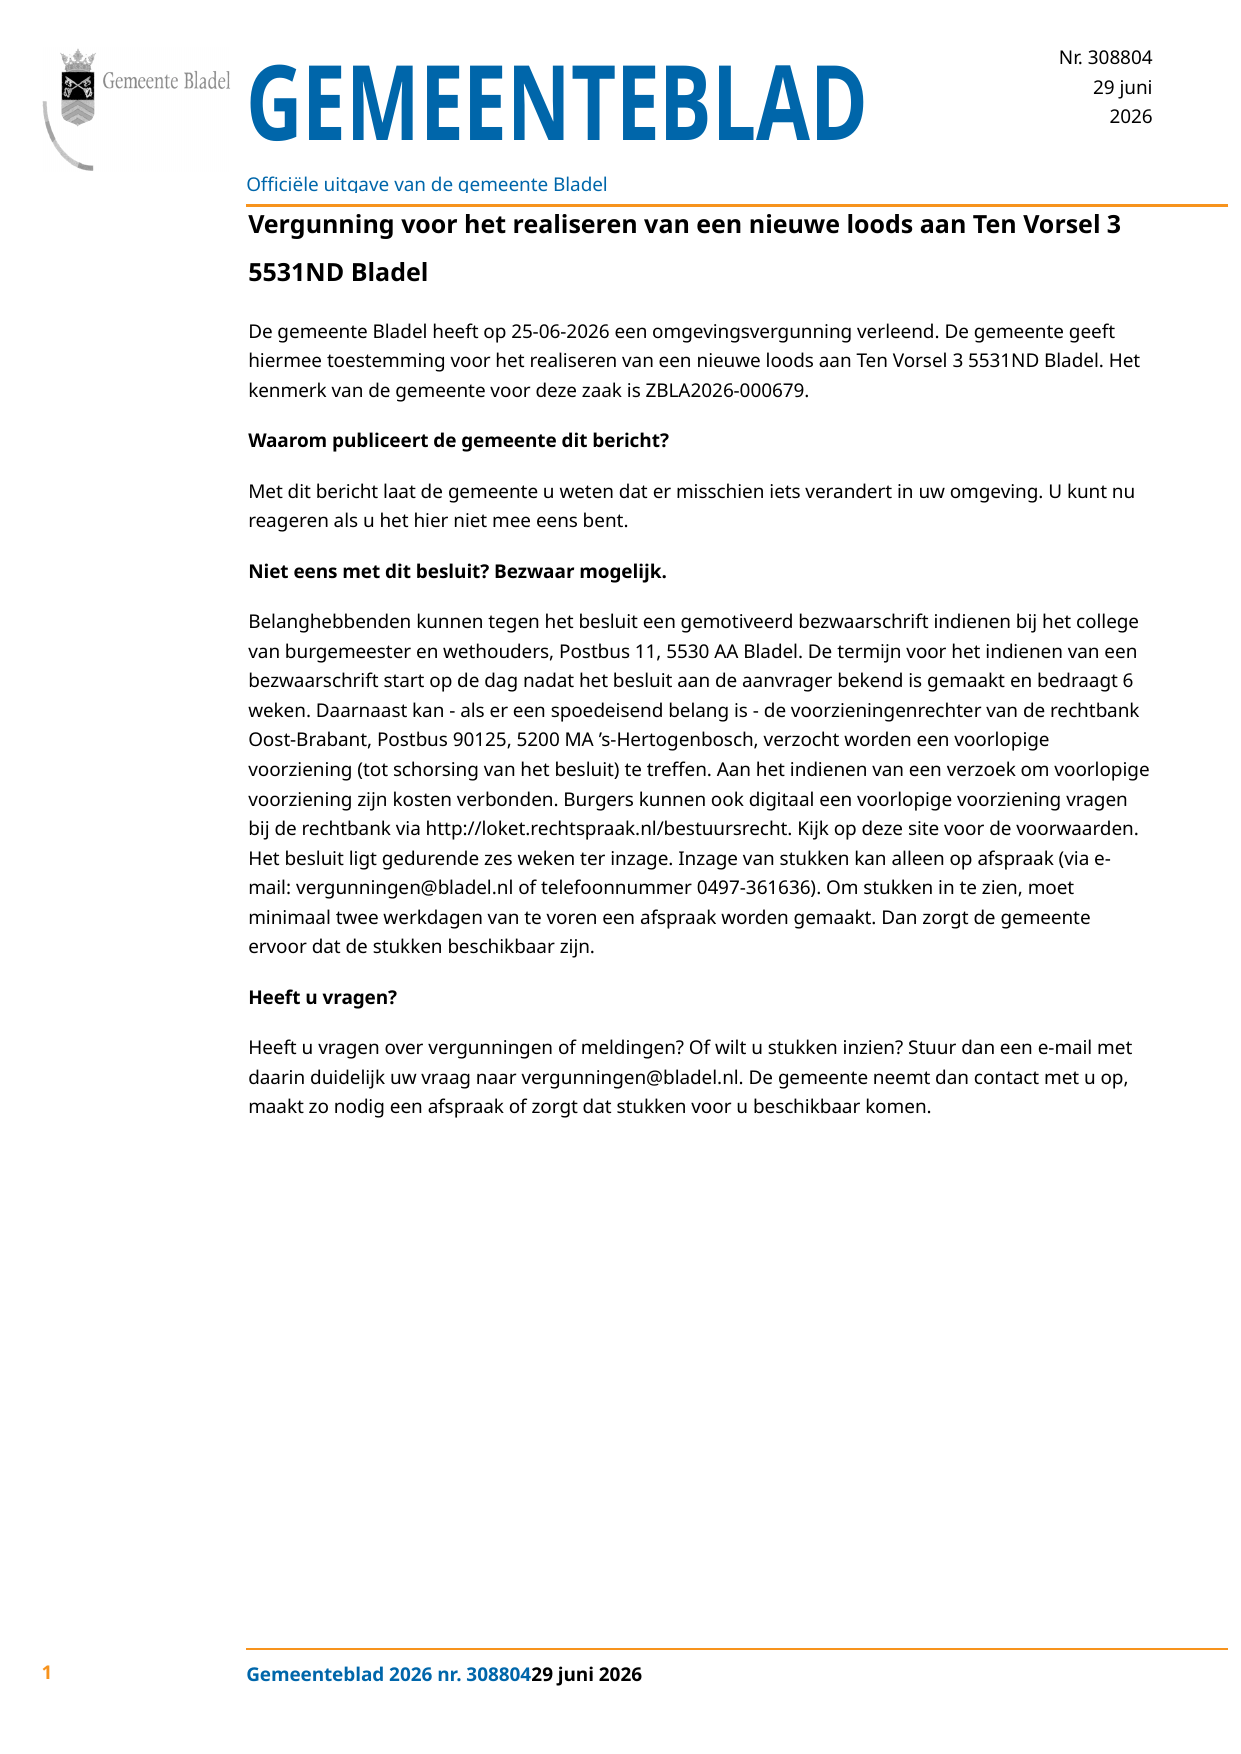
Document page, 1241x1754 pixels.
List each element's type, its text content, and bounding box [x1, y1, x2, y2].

text Heeft u vragen? [248, 984, 1152, 1010]
text Vergunning voor het realiseren van een nieuwe loods aan Ten Vorsel 3 5531ND Bladel [248, 207, 1152, 288]
text Waarom publiceert de gemeente dit bericht? [248, 427, 1152, 453]
text De gemeente Bladel heeft op 25-06-2026 een omgevingsvergunning verleend. De gemeente geeft hiermee toestemming voor het realiseren van een nieuwe loods aan Ten Vorsel 3 5531ND Bladel. Het kenmerk van de gemeente voor deze zaak is ZBLA2026-000679. [248, 318, 1152, 403]
text Heeft u vragen over vergunningen of meldingen? Of wilt u stukken inzien? Stuur dan een e-mail met daarin duidelijk uw vraag naar vergunningen@bladel.nl. De gemeente neemt dan contact met u op, maakt zo nodig een afspraak of zorgt dat stukken voor u beschikbaar komen. [248, 1034, 1152, 1119]
text Met dit bericht laat de gemeente u weten dat er misschien iets verandert in uw omgeving. U kunt nu reageren als u het hier niet mee eens bent. [248, 478, 1152, 533]
text Belanghebbenden kunnen tegen het besluit een gemotiveerd bezwaarschrift indienen bij het college van burgemeester en wethouders, Postbus 11, 5530 AA Bladel. De termijn voor het indienen van een bezwaarschrift start op de dag nadat het besluit aan de aanvrager bekend is gemaakt en bedraagt 6 weken. Daarnaast kan - als er een spoedeisend belang is - de voorzieningenrechter van de rechtbank Oost-Brabant, Postbus 90125, 5200 MA ’s-Hertogenbosch, verzocht worden een voorlopige voorziening (tot schorsing van het besluit) te treffen. Aan het indienen van een verzoek om voorlopige voorziening zijn kosten verbonden. Burgers kunnen ook digitaal een voorlopige voorziening vragen bij de rechtbank via http://loket.rechtspraak.nl/bestuursrecht. Kijk op deze site voor de voorwaarden. Het besluit ligt gedurende zes weken ter inzage. Inzage van stukken kan alleen op afspraak (via e-mail: vergunningen@bladel.nl of telefoonnummer 0497-361636). Om stukken in te zien, moet minimaal twee werkdagen van te voren een afspraak worden gemaakt. Dan zorgt de gemeente ervoor dat de stukken beschikbaar zijn. [248, 608, 1152, 959]
text Niet eens met dit besluit? Bezwaar mogelijk. [248, 558, 1152, 584]
picture [41, 47, 231, 172]
